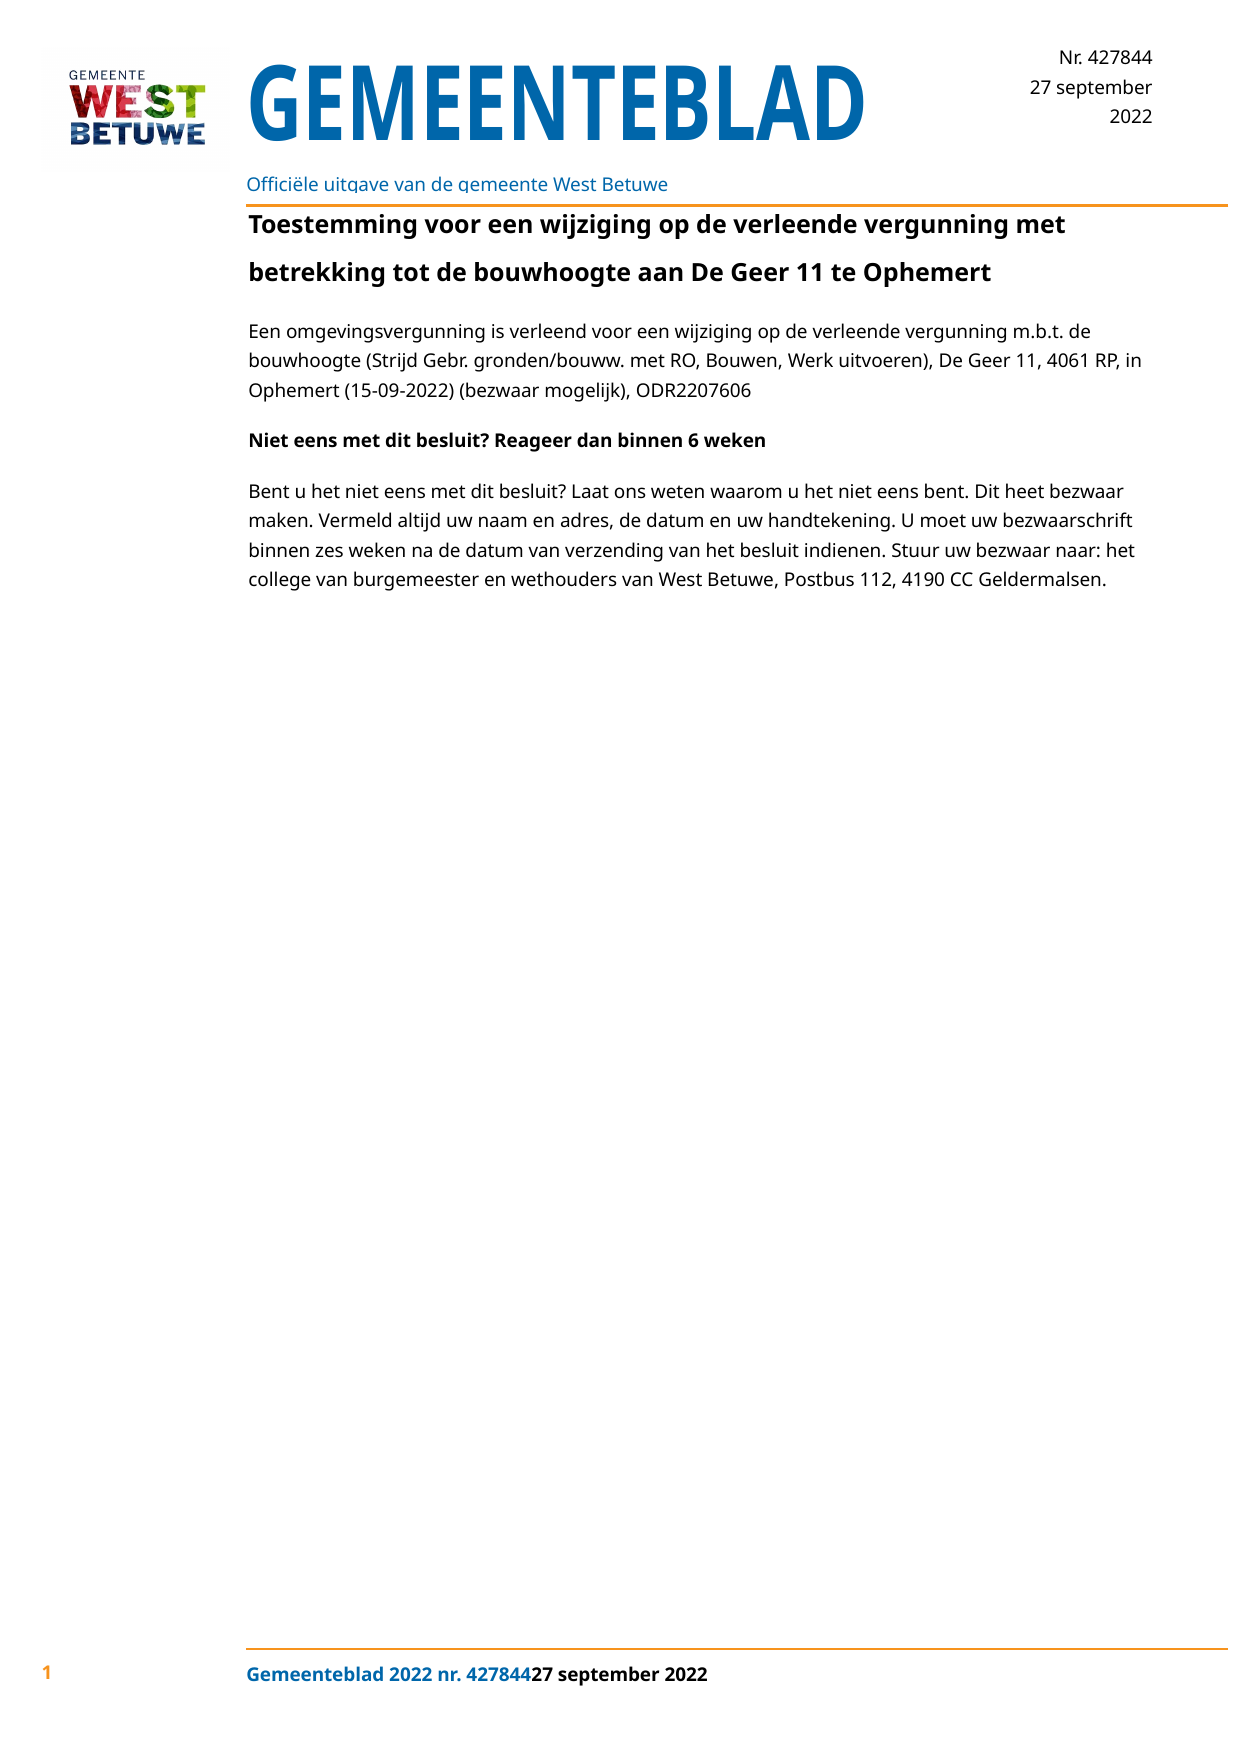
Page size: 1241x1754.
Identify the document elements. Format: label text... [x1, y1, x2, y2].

text Bent u het niet eens met dit besluit? Laat ons weten waarom u het niet eens bent. Dit heet bezwaar maken. Vermeld altijd uw naam en adres, de datum en uw handtekening. U moet uw bezwaarschrift binnen zes weken na de datum van verzending van het besluit indienen. Stuur uw bezwaar naar: het college van burgemeester en wethouders van West Betuwe, Postbus 112, 4190 CC Geldermalsen. [248, 478, 1152, 592]
text Toestemming voor een wijziging op de verleende vergunning met betrekking tot de bouwhoogte aan De Geer 11 te Ophemert [248, 207, 1152, 288]
text Niet eens met dit besluit? Reageer dan binnen 6 weken [248, 427, 1152, 453]
text Een omgevingsvergunning is verleend voor een wijziging op de verleende vergunning m.b.t. de bouwhoogte (Strijd Gebr. gronden/bouww. met RO, Bouwen, Werk uitvoeren), De Geer 11, 4061 RP, in Ophemert (15-09-2022) (bezwaar mogelijk), ODR2207606 [248, 318, 1152, 403]
picture [41, 47, 231, 172]
